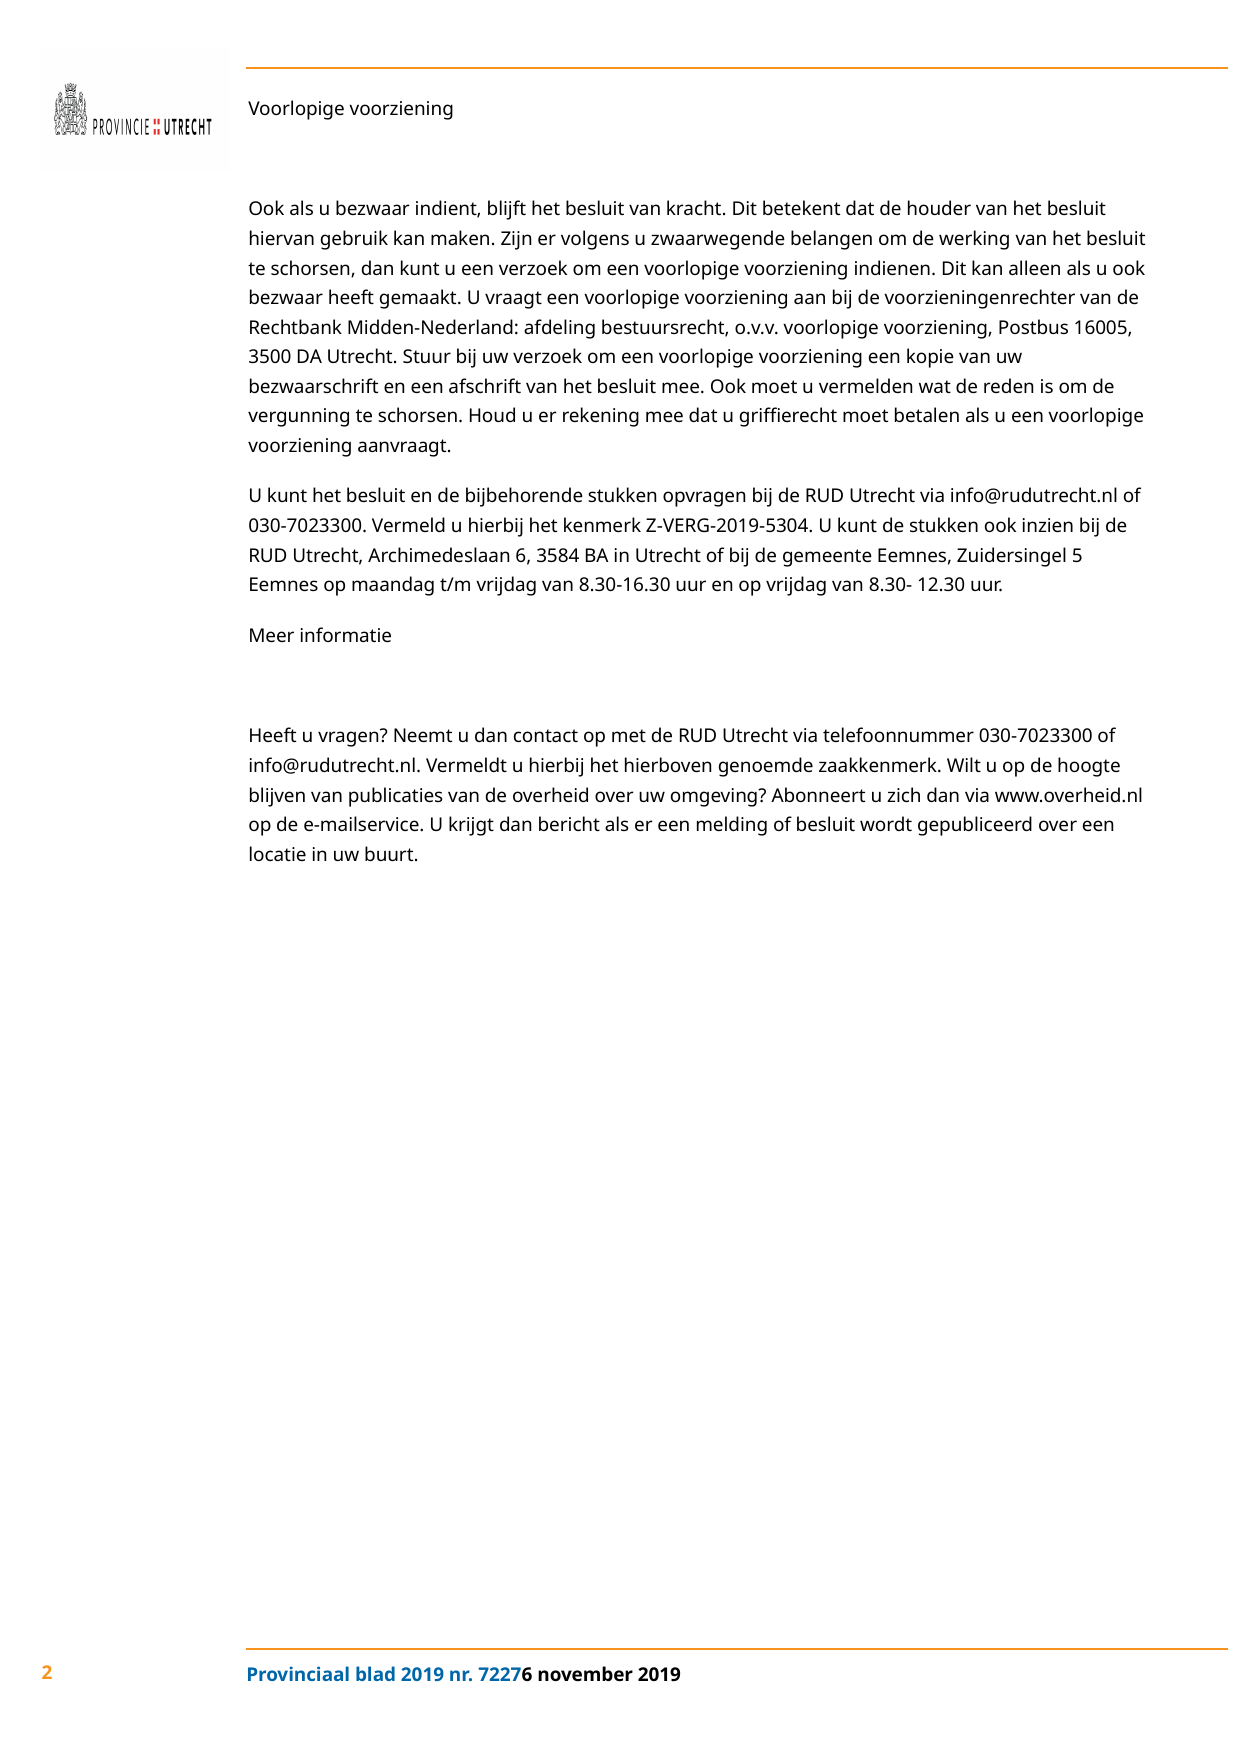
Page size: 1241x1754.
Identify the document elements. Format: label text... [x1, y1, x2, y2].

text Heeft u vragen? Neemt u dan contact op met de RUD Utrecht via telefoonnummer 030-7023300 of info@rudutrecht.nl. Vermeldt u hierbij het hierboven genoemde zaakkenmerk. Wilt u op de hoogte blijven van publicaties van de overheid over uw omgeving? Abonneert u zich dan via www.overheid.nl op de e-mailservice. U krijgt dan bericht als er een melding of besluit wordt gepubliceerd over een locatie in uw buurt. [248, 723, 1152, 867]
text Ook als u bezwaar indient, blijft het besluit van kracht. Dit betekent dat de houder van het besluit hiervan gebruik kan maken. Zijn er volgens u zwaarwegende belangen om de werking van het besluit te schorsen, dan kunt u een verzoek om een voorlopige voorziening indienen. Dit kan alleen als u ook bezwaar heeft gemaakt. U vraagt een voorlopige voorziening aan bij de voorzieningenrechter van de Rechtbank Midden-Nederland: afdeling bestuursrecht, o.v.v. voorlopige voorziening, Postbus 16005, 3500 DA Utrecht. Stuur bij uw verzoek om een voorlopige voorziening een kopie van uw bezwaarschrift en een afschrift van het besluit mee. Ook moet u vermelden wat de reden is om de vergunning te schorsen. Houd u er rekening mee dat u griffierecht moet betalen als u een voorlopige voorziening aanvraagt. [248, 196, 1152, 458]
text U kunt het besluit en de bijbehorende stukken opvragen bij de RUD Utrecht via info@rudutrecht.nl of 030-7023300. Vermeld u hierbij het kenmerk Z-VERG-2019-5304. U kunt de stukken ook inzien bij de RUD Utrecht, Archimedeslaan 6, 3584 BA in Utrecht of bij de gemeente Eemnes, Zuidersingel 5 Eemnes op maandag t/m vrijdag van 8.30-16.30 uur en op vrijdag van 8.30- 12.30 uur. [248, 483, 1152, 597]
text Voorlopige voorziening [248, 95, 1152, 121]
text Meer informatie [248, 622, 1152, 648]
picture [41, 47, 231, 172]
